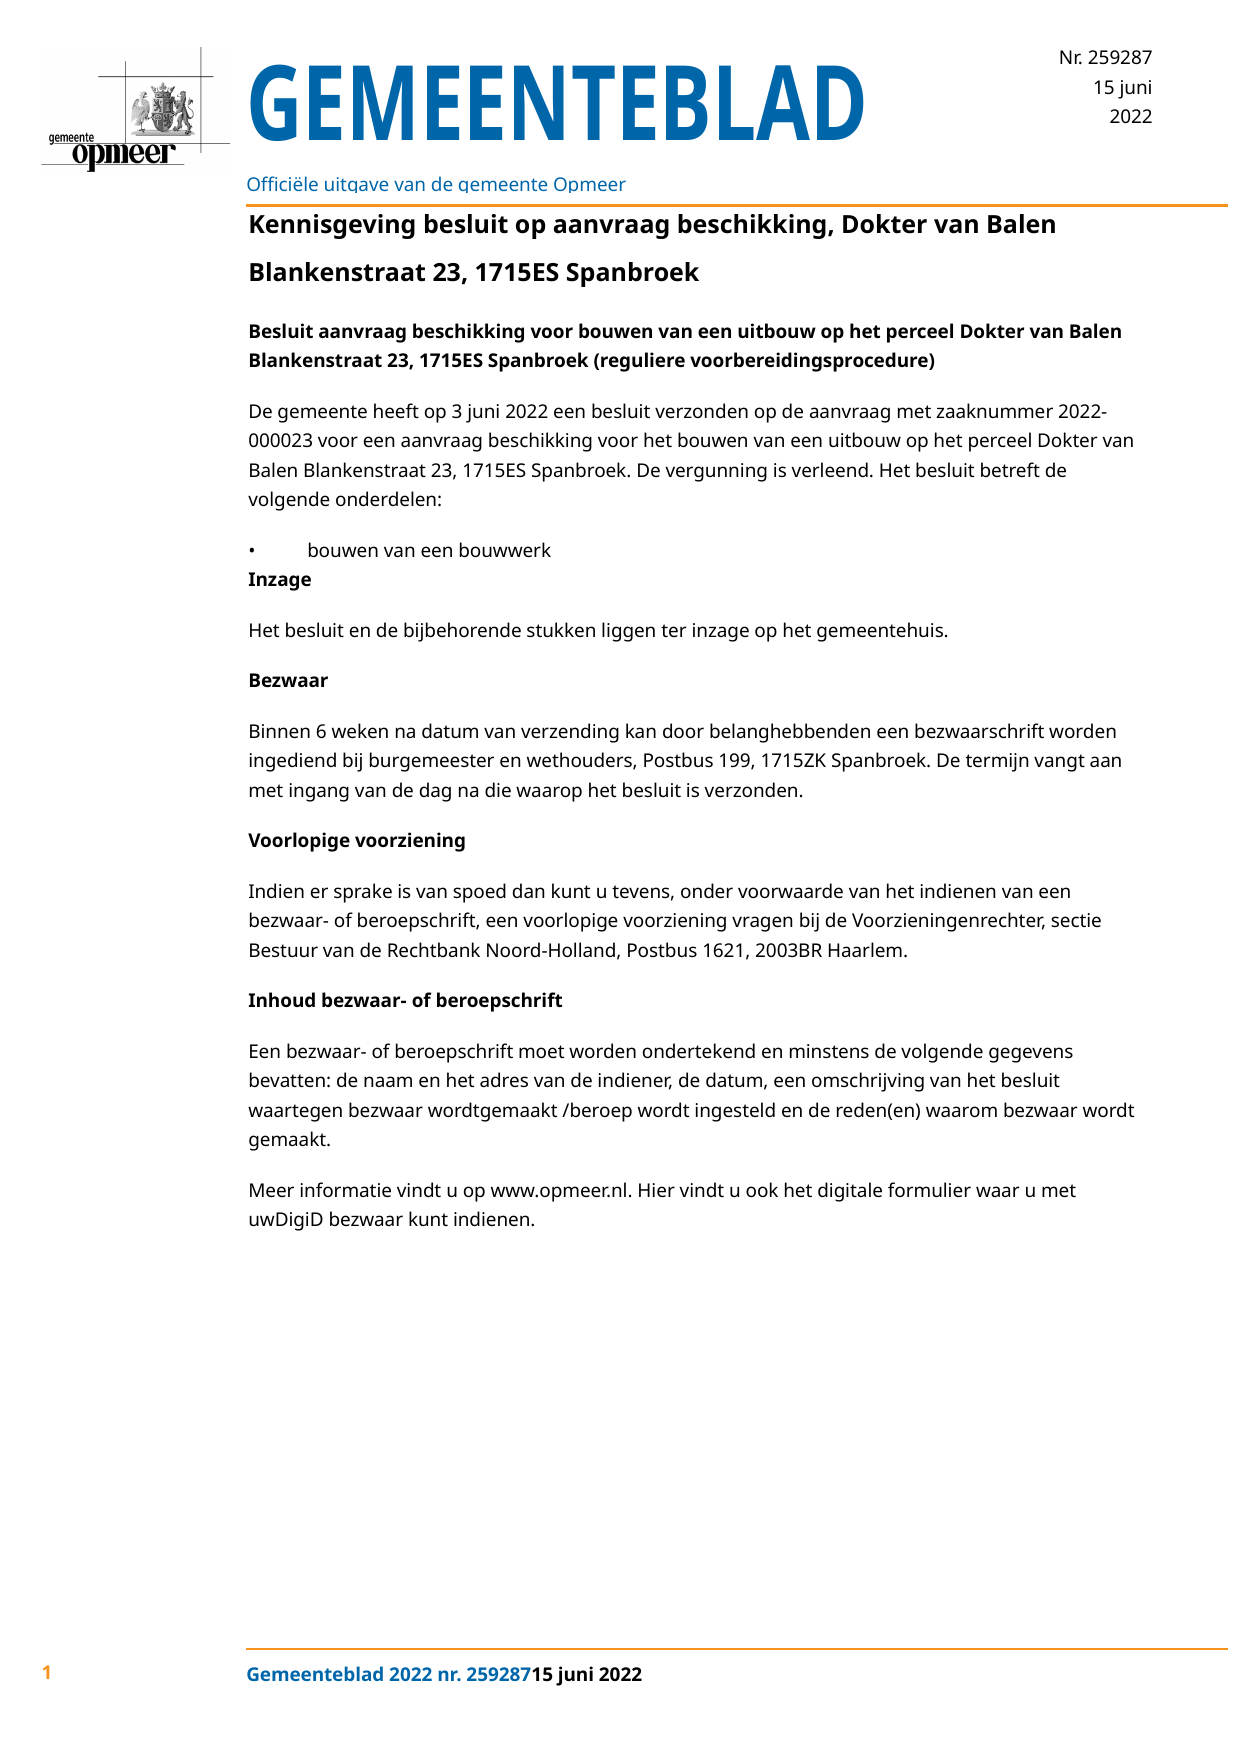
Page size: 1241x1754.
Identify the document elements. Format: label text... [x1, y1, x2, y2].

text Besluit aanvraag beschikking voor bouwen van een uitbouw op het perceel Dokter van Balen Blankenstraat 23, 1715ES Spanbroek (reguliere voorbereidingsprocedure) [248, 318, 1152, 373]
text Het besluit en de bijbehorende stukken liggen ter inzage op het gemeentehuis. [248, 617, 1152, 643]
text Kennisgeving besluit op aanvraag beschikking, Dokter van Balen Blankenstraat 23, 1715ES Spanbroek [248, 207, 1152, 288]
text Inzage [248, 567, 1152, 592]
text Bezwaar [248, 667, 1152, 693]
list bouwen van een bouwwerk [248, 537, 1152, 563]
text Inhoud bezwaar- of beroepschrift [248, 987, 1152, 1013]
text Voorlopige voorziening [248, 827, 1152, 853]
text Indien er sprake is van spoed dan kunt u tevens, onder voorwaarde van het indienen van een bezwaar- of beroepschrift, een voorlopige voorziening vragen bij de Voorzieningenrechter, sectie Bestuur van de Rechtbank Noord-Holland, Postbus 1621, 2003BR Haarlem. [248, 878, 1152, 963]
text Meer informatie vindt u op www.opmeer.nl. Hier vindt u ook het digitale formulier waar u met uwDigiD bezwaar kunt indienen. [248, 1177, 1152, 1232]
text Een bezwaar- of beroepschrift moet worden ondertekend en minstens de volgende gegevens bevatten: de naam en het adres van de indiener, de datum, een omschrijving van het besluit waartegen bezwaar wordtgemaakt /beroep wordt ingesteld en de reden(en) waarom bezwaar wordt gemaakt. [248, 1038, 1152, 1152]
text Binnen 6 weken na datum van verzending kan door belanghebbenden een bezwaarschrift worden ingediend bij burgemeester en wethouders, Postbus 199, 1715ZK Spanbroek. De termijn vangt aan met ingang van de dag na die waarop het besluit is verzonden. [248, 718, 1152, 803]
text De gemeente heeft op 3 juni 2022 een besluit verzonden op de aanvraag met zaaknummer 2022-000023 voor een aanvraag beschikking voor het bouwen van een uitbouw op het perceel Dokter van Balen Blankenstraat 23, 1715ES Spanbroek. De vergunning is verleend. Het besluit betreft de volgende onderdelen: [248, 398, 1152, 512]
picture [41, 47, 231, 172]
